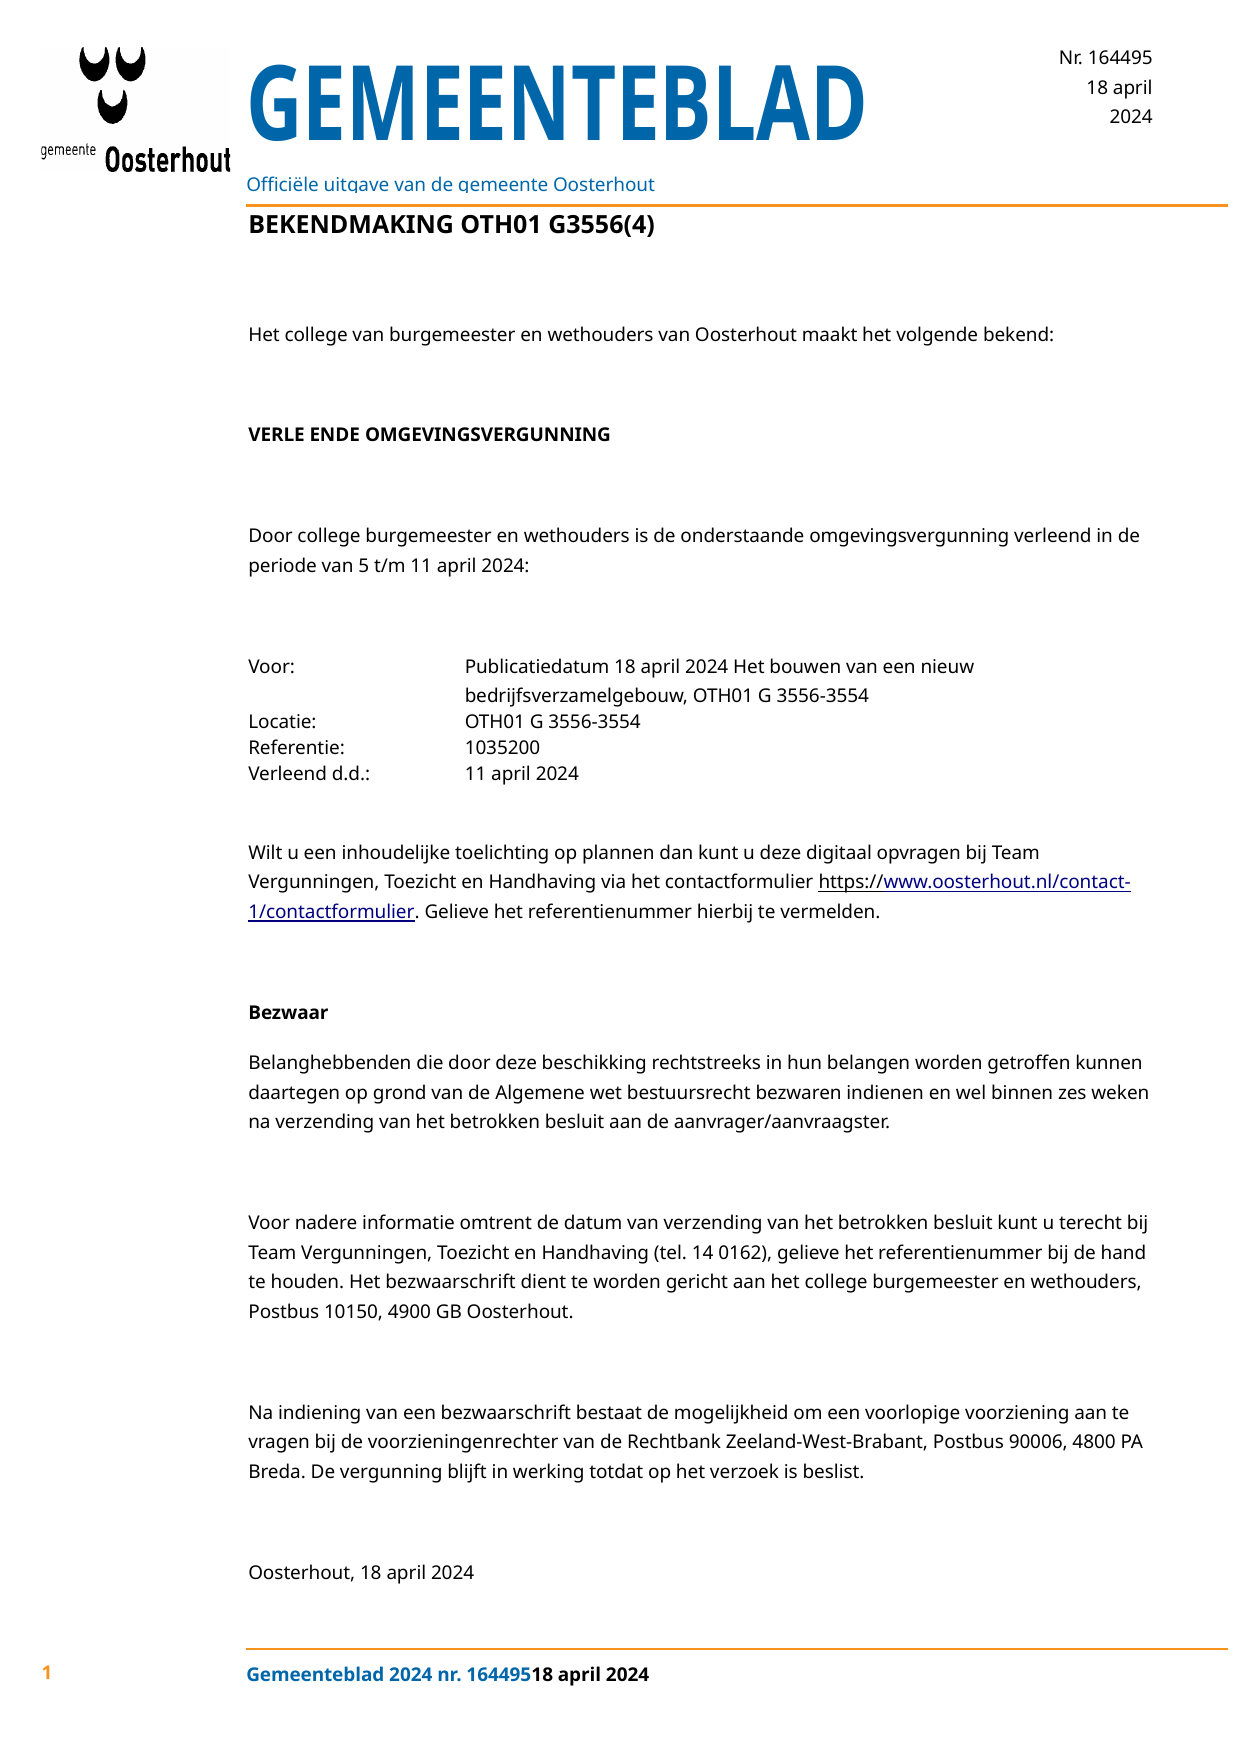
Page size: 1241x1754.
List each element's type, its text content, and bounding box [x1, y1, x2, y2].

text Bezwaar [248, 999, 1152, 1025]
table_cell 11 april 2024 [465, 760, 1152, 785]
table_cell Locatie: [248, 708, 464, 734]
text Na indiening van een bezwaarschrift bestaat de mogelijkheid om een voorlopige voorziening aan te vragen bij de voorzieningenrechter van de Rechtbank Zeeland-West-Brabant, Postbus 90006, 4800 PA Breda. De vergunning blijft in werking totdat op het verzoek is beslist. [248, 1399, 1152, 1484]
text BEKENDMAKING OTH01 G3556(4) [248, 207, 1152, 241]
text Oosterhout, 18 april 2024 [248, 1559, 1152, 1585]
table_cell 1035200 [465, 734, 1152, 760]
table_cell OTH01 G 3556-3554 [465, 708, 1152, 734]
text Belanghebbenden die door deze beschikking rechtstreeks in hun belangen worden getroffen kunnen daartegen op grond van de Algemene wet bestuursrecht bezwaren indienen en wel binnen zes weken na verzending van het betrokken besluit aan de aanvrager/aanvraagster. [248, 1049, 1152, 1134]
table_cell Referentie: [248, 734, 464, 760]
text Voor nadere informatie omtrent de datum van verzending van het betrokken besluit kunt u terecht bij Team Vergunningen, Toezicht en Handhaving (tel. 14 0162), gelieve het referentienummer bij de hand te houden. Het bezwaarschrift dient te worden gericht aan het college burgemeester en wethouders, Postbus 10150, 4900 GB Oosterhout. [248, 1209, 1152, 1324]
text Wilt u een inhoudelijke toelichting op plannen dan kunt u deze digitaal opvragen bij Team Vergunningen, Toezicht en Handhaving via het contactformulier https://www.oosterhout.nl/contact-1/contactformulier. Gelieve het referentienummer hierbij te vermelden. [248, 839, 1152, 924]
table_cell Verleend d.d.: [248, 760, 464, 785]
table_header Publicatiedatum 18 april 2024 Het bouwen van een nieuw bedrijfsverzamelgebouw, OTH01 G 3556-3554 [465, 653, 1152, 708]
text Door college burgemeester en wethouders is de onderstaande omgevingsvergunning verleend in de periode van 5 t/m 11 april 2024: [248, 522, 1152, 578]
text Het college van burgemeester en wethouders van Oosterhout maakt het volgende bekend: [248, 321, 1152, 346]
text VERLE ENDE OMGEVINGSVERGUNNING [248, 422, 1152, 447]
picture [41, 47, 231, 172]
table_header Voor: [248, 653, 464, 708]
